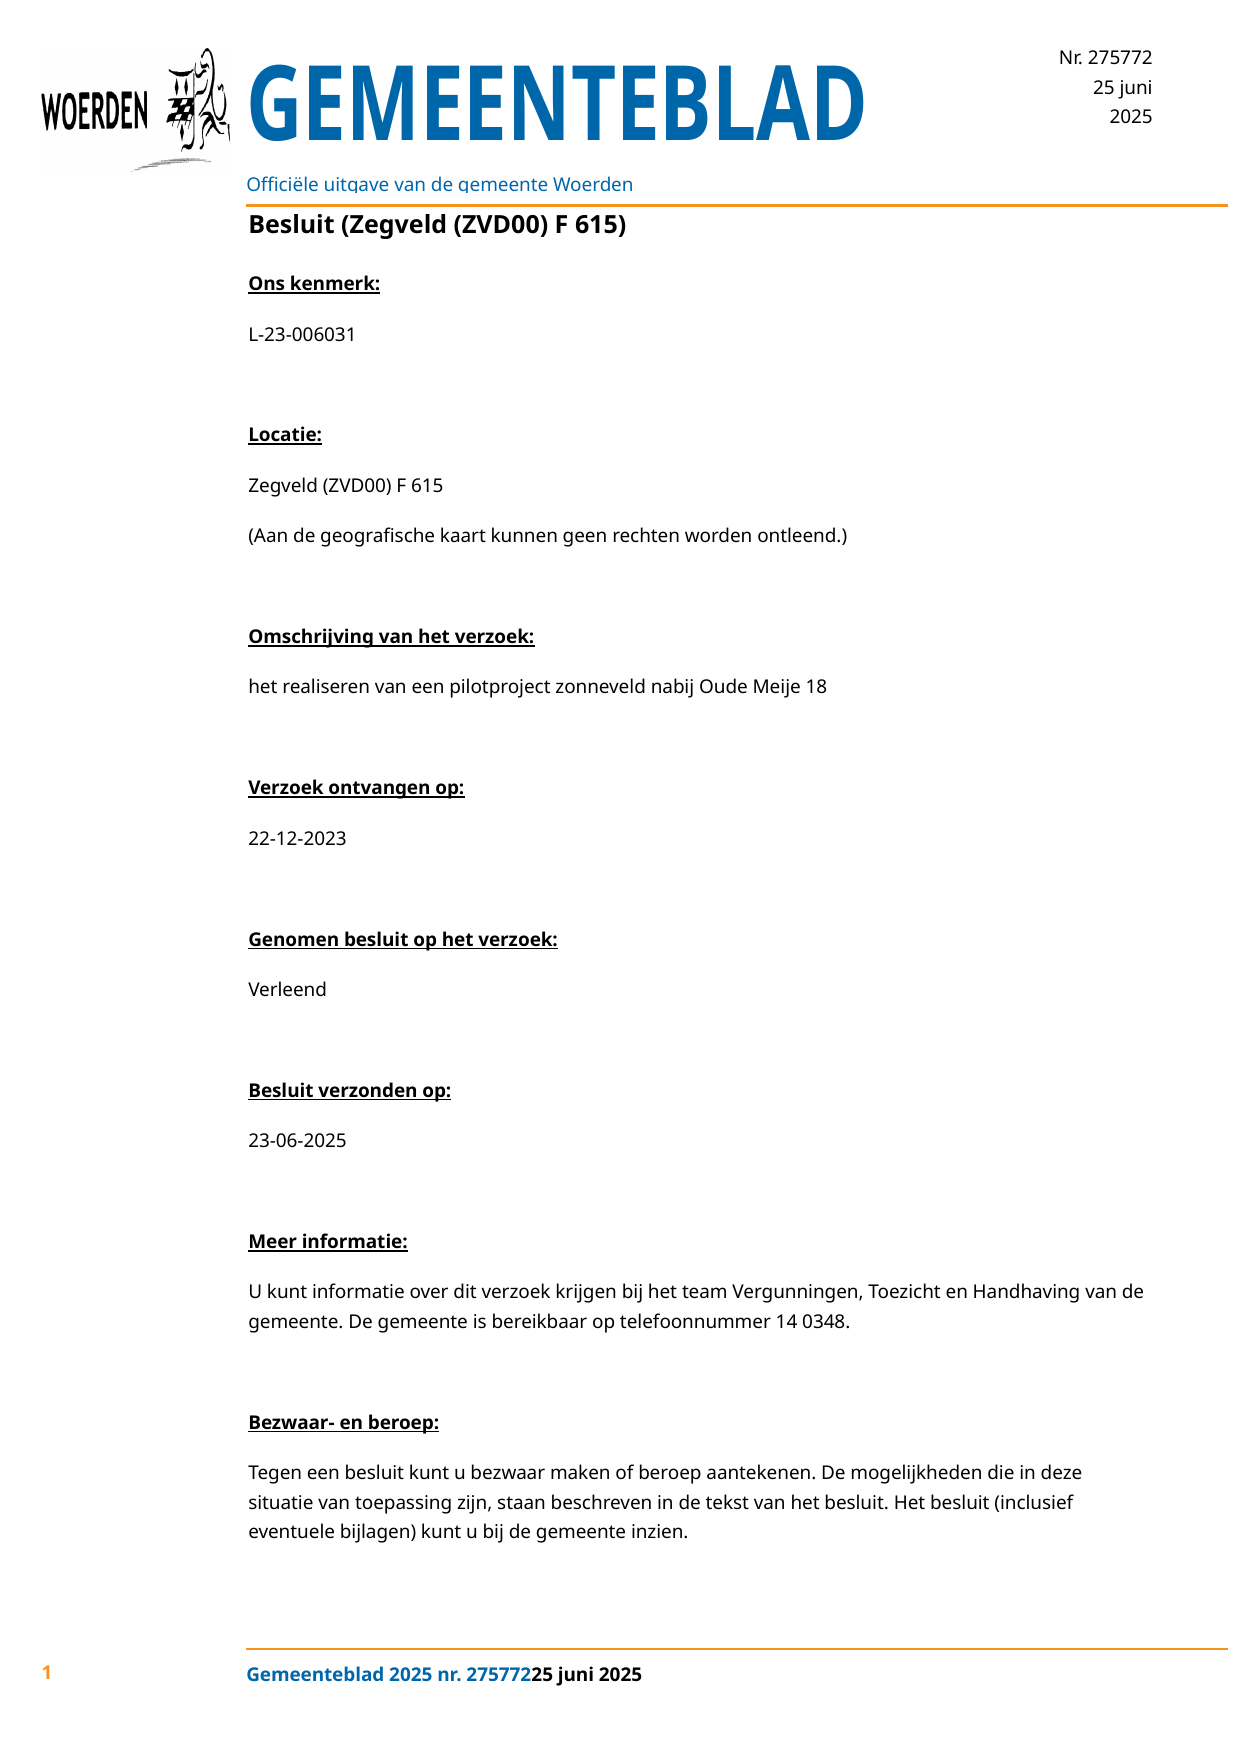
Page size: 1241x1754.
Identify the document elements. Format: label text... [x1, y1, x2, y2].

text Zegveld (ZVD00) F 615 [248, 472, 1152, 498]
text (Aan de geografische kaart kunnen geen rechten worden ontleend.) [248, 522, 1152, 548]
text Verzoek ontvangen op: [248, 774, 1152, 800]
text Bezwaar- en beroep: [248, 1409, 1152, 1435]
text 23-06-2025 [248, 1127, 1152, 1153]
text Tegen een besluit kunt u bezwaar maken of beroep aantekenen. De mogelijkheden die in deze situatie van toepassing zijn, staan beschreven in de tekst van het besluit. Het besluit (inclusief eventuele bijlagen) kunt u bij de gemeente inzien. [248, 1459, 1152, 1544]
text Ons kenmerk: [248, 270, 1152, 296]
picture [41, 47, 231, 172]
text Verleend [248, 976, 1152, 1002]
text Omschrijving van het verzoek: [248, 623, 1152, 649]
text L-23-006031 [248, 321, 1152, 346]
text Locatie: [248, 422, 1152, 447]
text het realiseren van een pilotproject zonneveld nabij Oude Meije 18 [248, 674, 1152, 699]
text Meer informatie: [248, 1228, 1152, 1254]
text Besluit (Zegveld (ZVD00) F 615) [248, 207, 1152, 241]
text 22-12-2023 [248, 825, 1152, 851]
text Genomen besluit op het verzoek: [248, 926, 1152, 951]
text Besluit verzonden op: [248, 1077, 1152, 1103]
text U kunt informatie over dit verzoek krijgen bij het team Vergunningen, Toezicht en Handhaving van de gemeente. De gemeente is bereikbaar op telefoonnummer 14 0348. [248, 1279, 1152, 1334]
